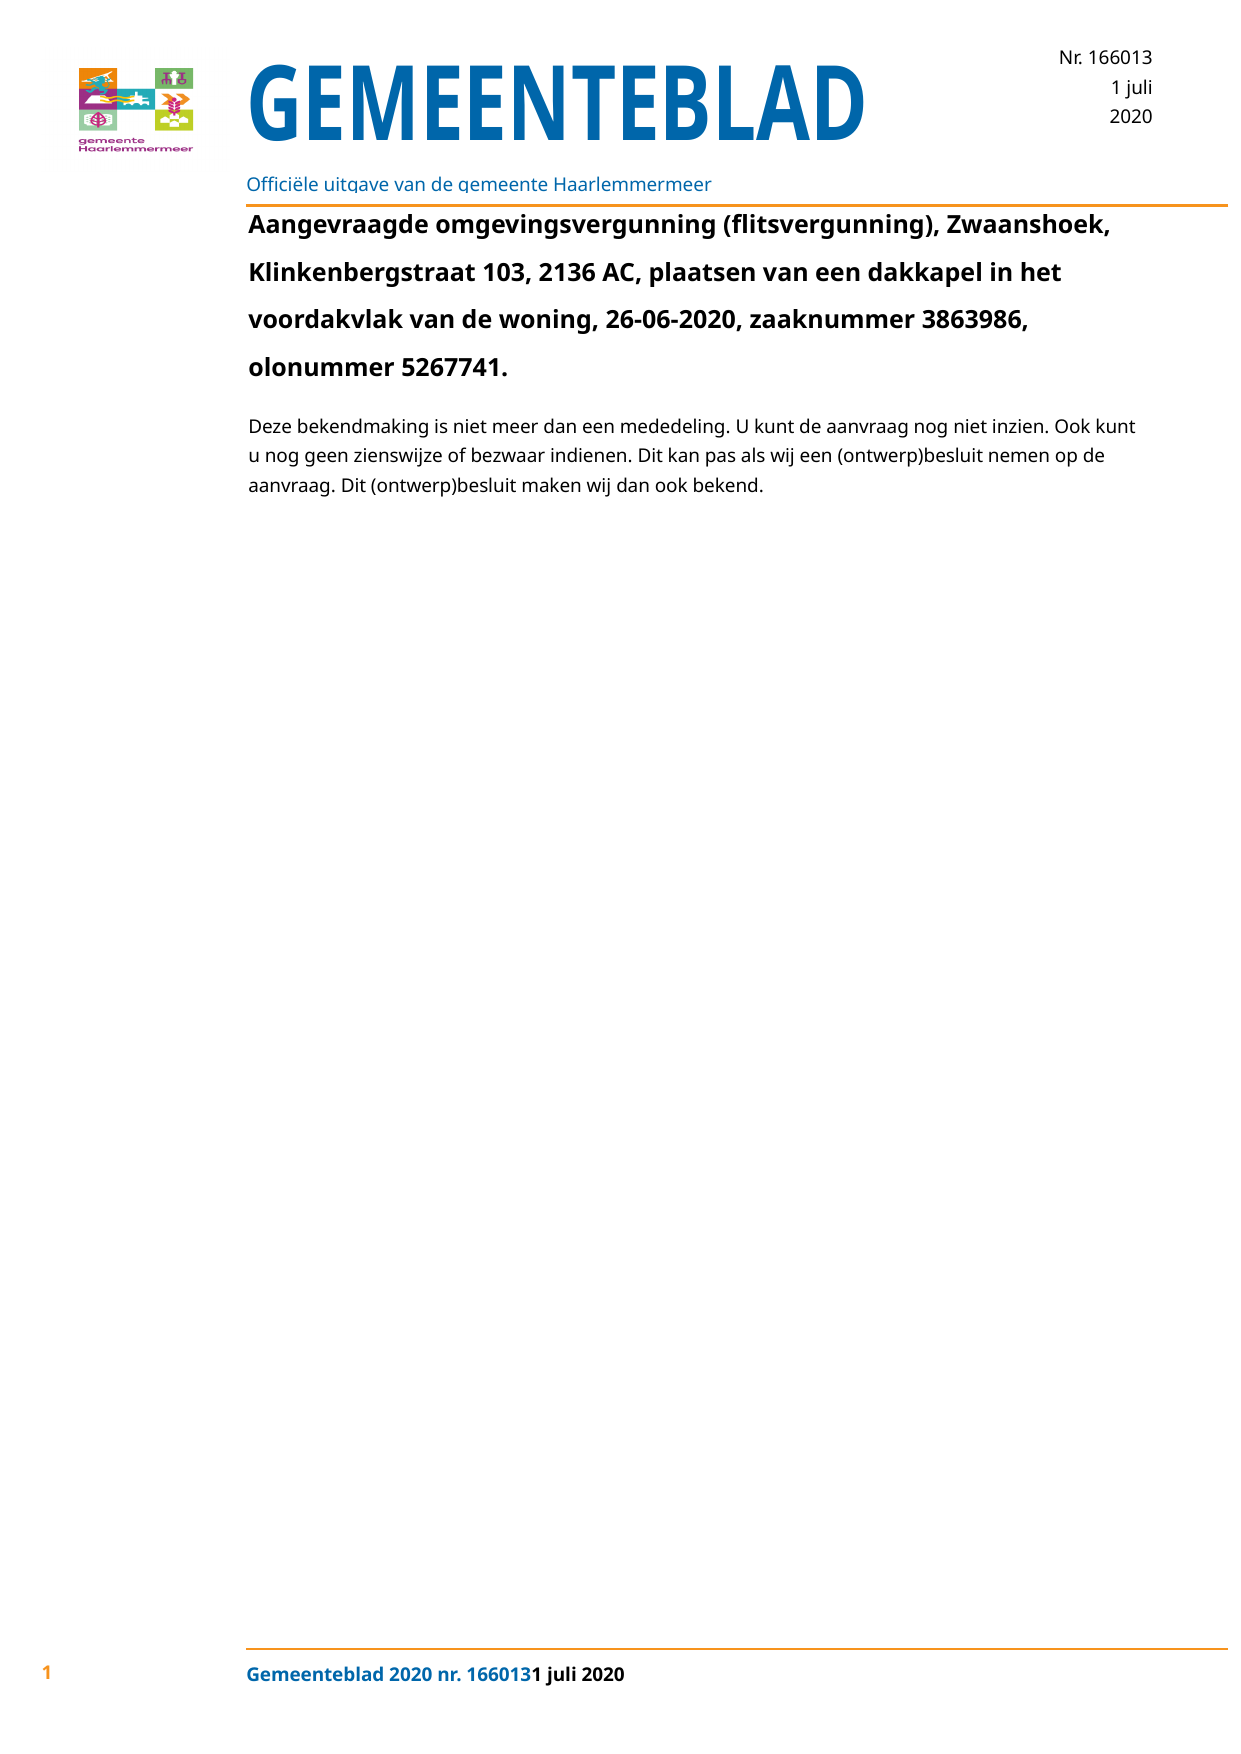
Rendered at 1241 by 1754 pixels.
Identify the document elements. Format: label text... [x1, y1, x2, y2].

picture [41, 47, 231, 172]
text Deze bekendmaking is niet meer dan een mededeling. U kunt de aanvraag nog niet inzien. Ook kunt u nog geen zienswijze of bezwaar indienen. Dit kan pas als wij een (ontwerp)besluit nemen op de aanvraag. Dit (ontwerp)besluit maken wij dan ook bekend. [248, 413, 1152, 498]
text Aangevraagde omgevingsvergunning (flitsvergunning), Zwaanshoek, Klinkenbergstraat 103, 2136 AC, plaatsen van een dakkapel in het voordakvlak van de woning, 26-06-2020, zaaknummer 3863986, olonummer 5267741. [248, 207, 1152, 384]
